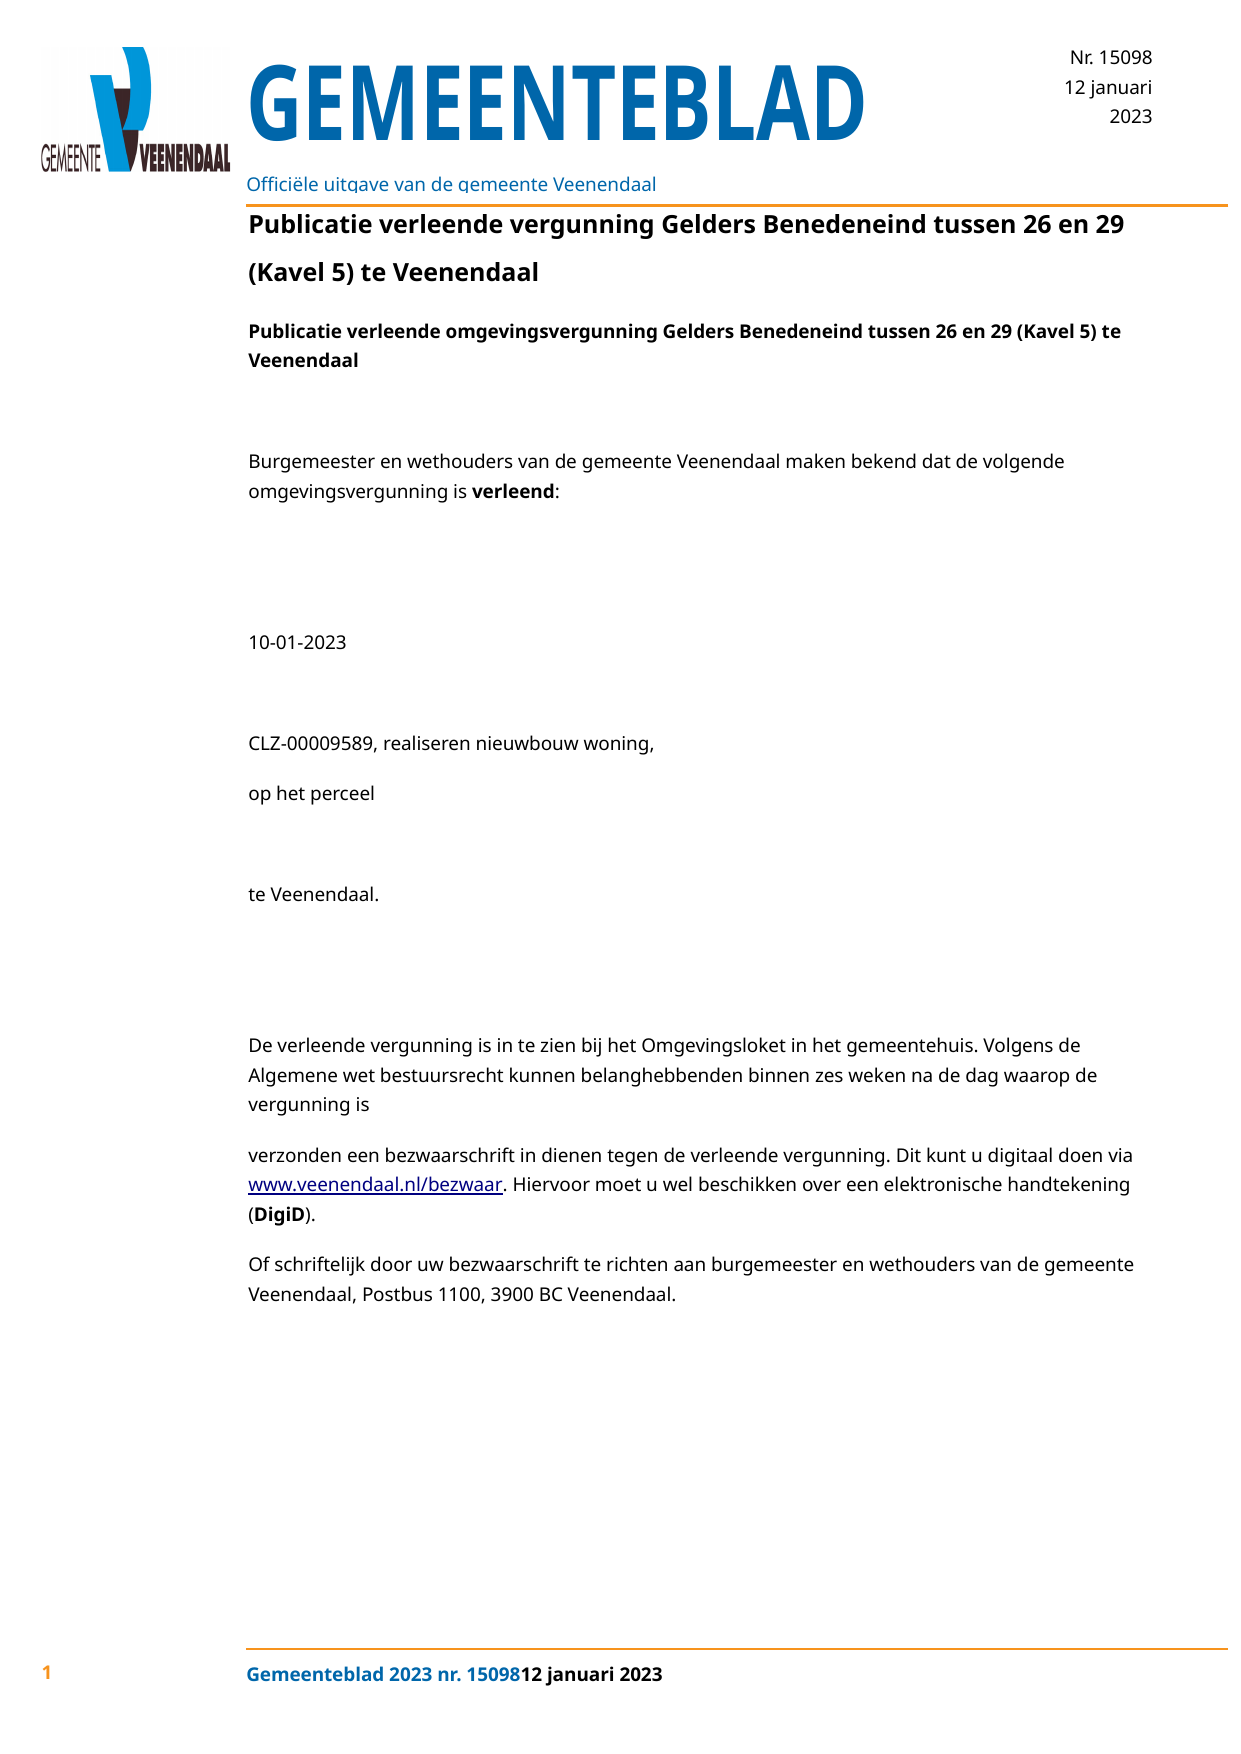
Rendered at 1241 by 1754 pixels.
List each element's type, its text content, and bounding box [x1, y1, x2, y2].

text Publicatie verleende vergunning Gelders Benedeneind tussen 26 en 29 (Kavel 5) te Veenendaal [248, 207, 1152, 288]
text 10-01-2023 [248, 629, 1152, 655]
text Of schriftelijk door uw bezwaarschrift te richten aan burgemeester en wethouders van de gemeente Veenendaal, Postbus 1100, 3900 BC Veenendaal. [248, 1252, 1152, 1307]
text op het perceel [248, 780, 1152, 806]
picture [123, 47, 231, 172]
text verzonden een bezwaarschrift in dienen tegen de verleende vergunning. Dit kunt u digitaal doen via www.veenendaal.nl/bezwaar. Hiervoor moet u wel beschikken over een elektronische handtekening (DigiD). [248, 1142, 1152, 1227]
text Publicatie verleende omgevingsvergunning Gelders Benedeneind tussen 26 en 29 (Kavel 5) te Veenendaal [248, 318, 1152, 373]
text CLZ-00009589, realiseren nieuwbouw woning, [248, 730, 1152, 756]
text Burgemeester en wethouders van de gemeente Veenendaal maken bekend dat de volgende omgevingsvergunning is verleend: [248, 448, 1152, 504]
picture [41, 47, 130, 172]
text te Veenendaal. [248, 881, 1152, 907]
text De verleende vergunning is in te zien bij het Omgevingsloket in het gemeentehuis. Volgens de Algemene wet bestuursrecht kunnen belanghebbenden binnen zes weken na de dag waarop de vergunning is [248, 1032, 1152, 1117]
